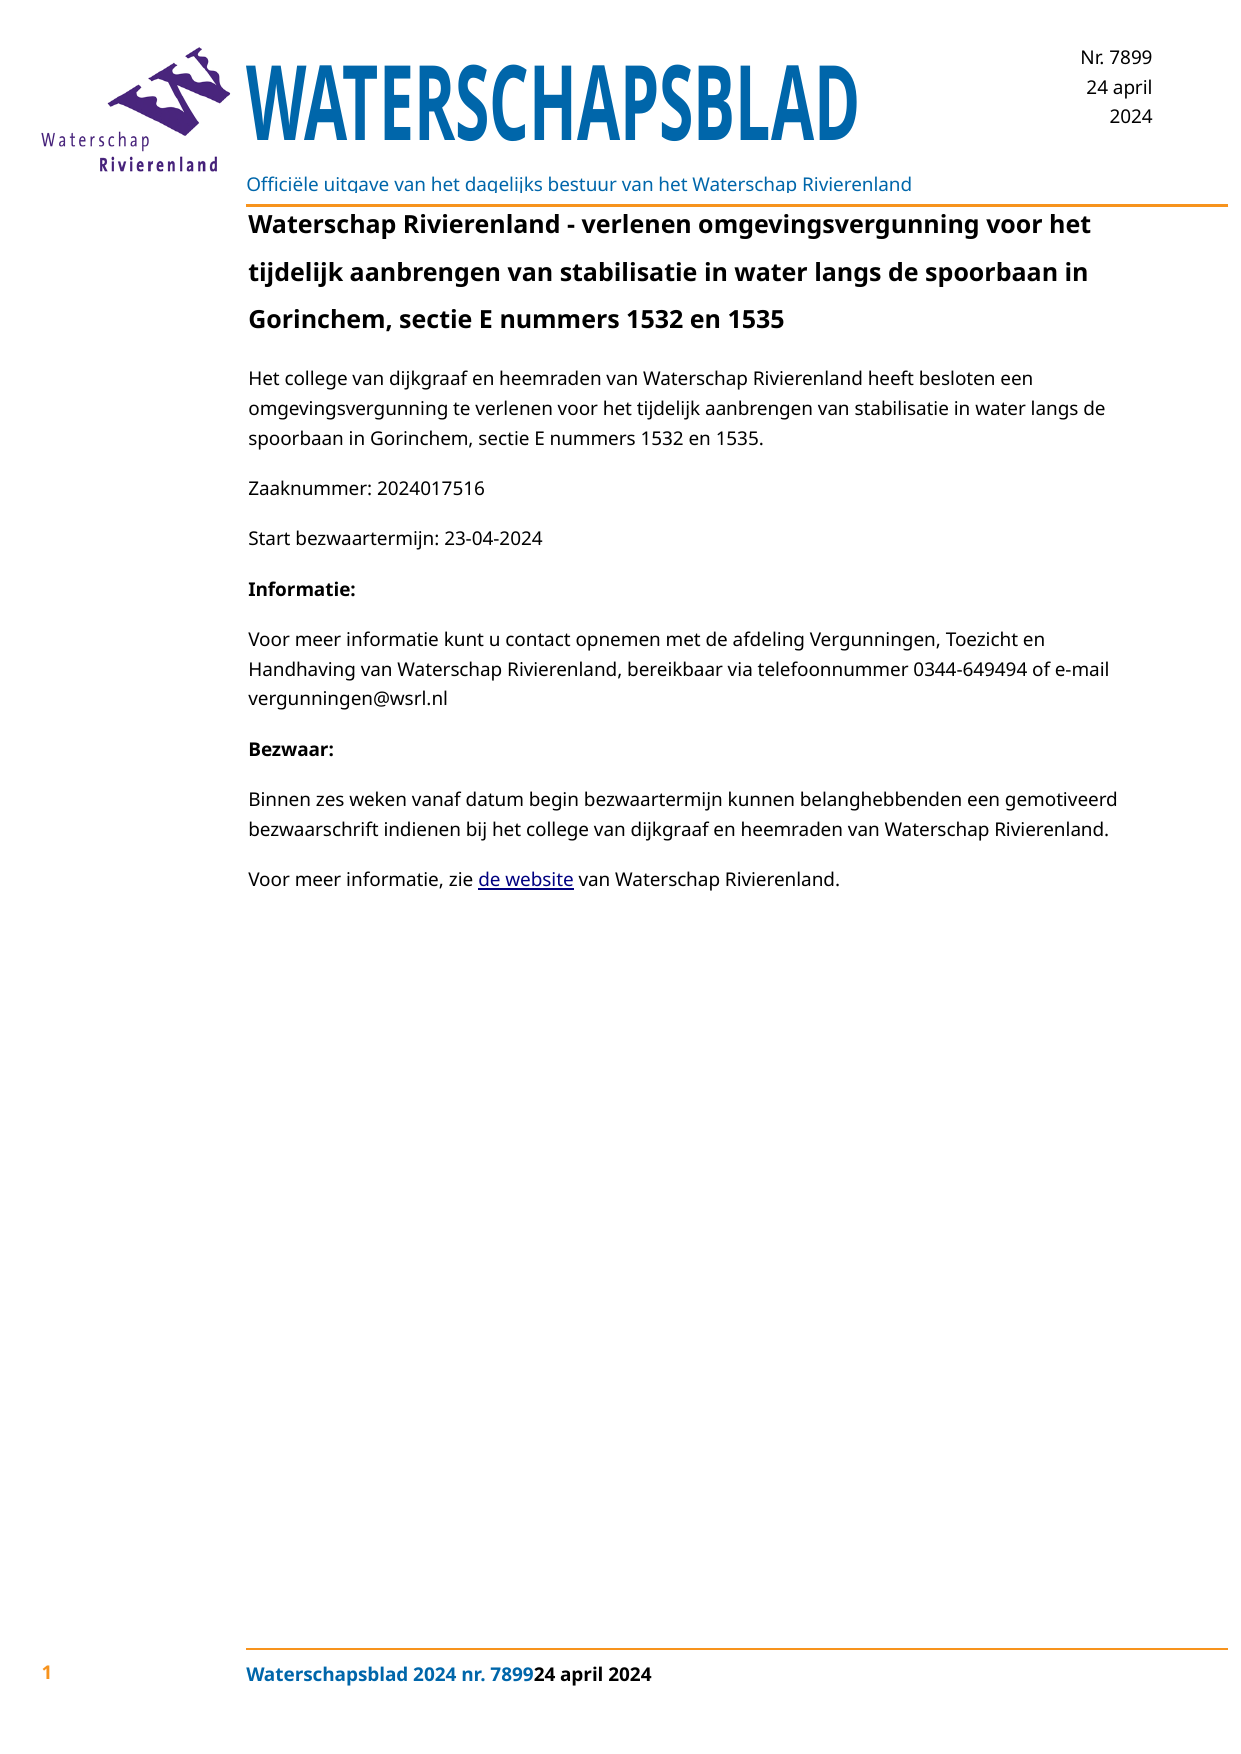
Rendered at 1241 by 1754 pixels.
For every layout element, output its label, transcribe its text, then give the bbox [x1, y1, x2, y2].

text Start bezwaartermijn: 23-04-2024 [248, 526, 1152, 551]
text Zaaknummer: 2024017516 [248, 475, 1152, 501]
picture [41, 47, 231, 172]
text Waterschap Rivierenland - verlenen omgevingsvergunning voor het tijdelijk aanbrengen van stabilisatie in water langs de spoorbaan in Gorinchem, sectie E nummers 1532 en 1535 [248, 207, 1152, 336]
text Voor meer informatie kunt u contact opnemen met de afdeling Vergunningen, Toezicht en Handhaving van Waterschap Rivierenland, bereikbaar via telefoonnummer 0344-649494 of e-mail vergunningen@wsrl.nl [248, 626, 1152, 711]
text Het college van dijkgraaf en heemraden van Waterschap Rivierenland heeft besloten een omgevingsvergunning te verlenen voor het tijdelijk aanbrengen van stabilisatie in water langs de spoorbaan in Gorinchem, sectie E nummers 1532 en 1535. [248, 366, 1152, 450]
text Binnen zes weken vanaf datum begin bezwaartermijn kunnen belanghebbenden een gemotiveerd bezwaarschrift indienen bij het college van dijkgraaf en heemraden van Waterschap Rivierenland. [248, 786, 1152, 842]
text Informatie: [248, 576, 1152, 602]
text Voor meer informatie, zie de website van Waterschap Rivierenland. [248, 866, 1152, 892]
text Bezwaar: [248, 736, 1152, 762]
